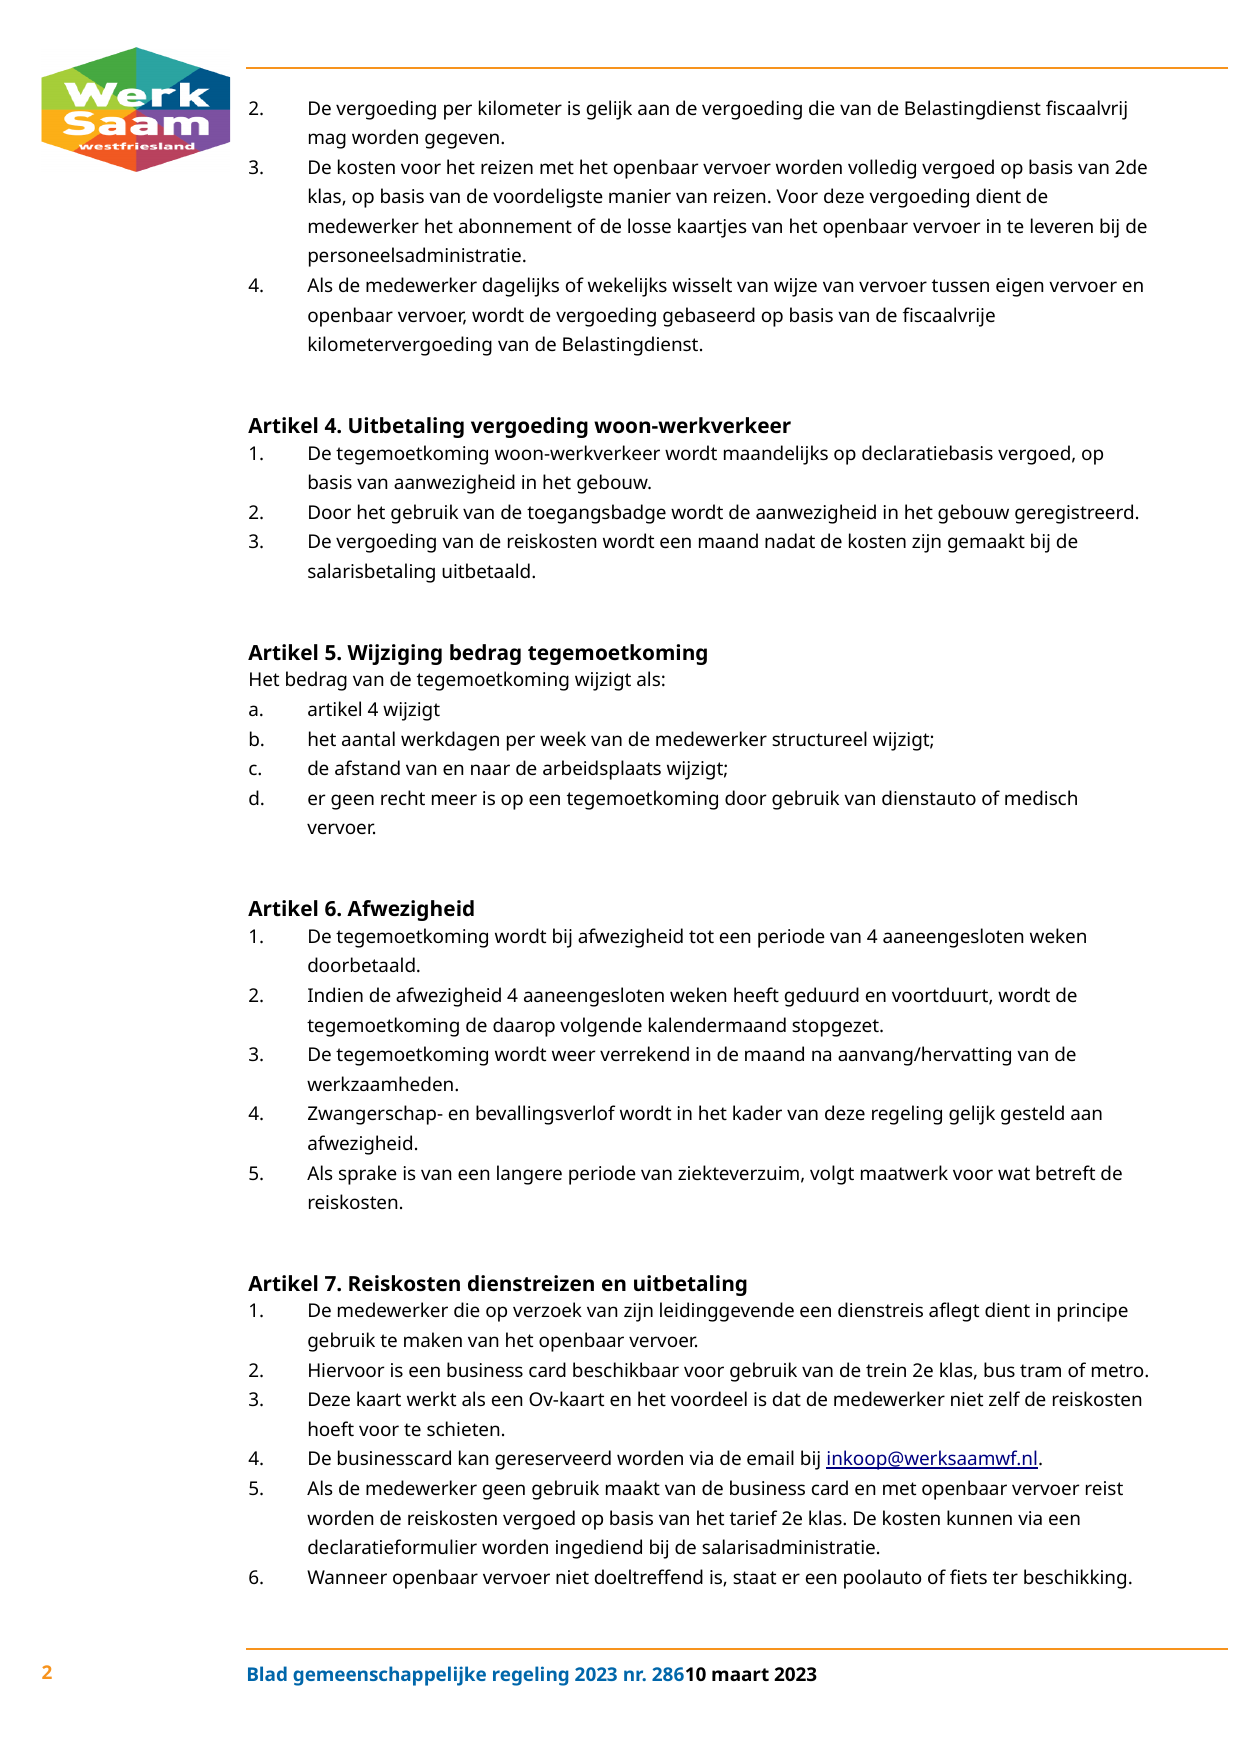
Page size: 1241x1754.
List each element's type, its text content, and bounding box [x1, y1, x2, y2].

list artikel 4 wijzigt [248, 696, 1152, 722]
list De medewerker die op verzoek van zijn leidinggevende een dienstreis aflegt dient in principe gebruik te maken van het openbaar vervoer. [248, 1298, 1152, 1353]
text Het bedrag van de tegemoetkoming wijzigt als: [248, 667, 1152, 692]
list Deze kaart werkt als een Ov-kaart en het voordeel is dat de medewerker niet zelf de reiskosten hoeft voor te schieten. [248, 1386, 1152, 1442]
text Artikel 6. Afwezigheid [248, 894, 1152, 923]
list Hiervoor is een business card beschikbaar voor gebruik van de trein 2e klas, bus tram of metro. [248, 1357, 1152, 1383]
list De businesscard kan gereserveerd worden via de email bij inkoop@werksaamwf.nl. [248, 1446, 1152, 1471]
text Artikel 7. Reiskosten dienstreizen en uitbetaling [248, 1269, 1152, 1298]
list het aantal werkdagen per week van de medewerker structureel wijzigt; [248, 726, 1152, 752]
list de afstand van en naar de arbeidsplaats wijzigt; [248, 755, 1152, 781]
list Zwangerschap- en bevallingsverlof wordt in het kader van deze regeling gelijk gesteld aan afwezigheid. [248, 1101, 1152, 1156]
list Als sprake is van een langere periode van ziekteverzuim, volgt maatwerk voor wat betreft de reiskosten. [248, 1160, 1152, 1215]
picture [41, 47, 231, 172]
list De vergoeding per kilometer is gelijk aan de vergoeding die van de Belastingdienst fiscaalvrij mag worden gegeven. [248, 95, 1152, 150]
list Als de medewerker dagelijks of wekelijks wisselt van wijze van vervoer tussen eigen vervoer en openbaar vervoer, wordt de vergoeding gebaseerd op basis van de fiscaalvrije kilometervergoeding van de Belastingdienst. [248, 272, 1152, 357]
text Artikel 4. Uitbetaling vergoeding woon-werkverkeer [248, 411, 1152, 440]
list De kosten voor het reizen met het openbaar vervoer worden volledig vergoed op basis van 2de klas, op basis van de voordeligste manier van reizen. Voor deze vergoeding dient de medewerker het abonnement of de losse kaartjes van het openbaar vervoer in te leveren bij de personeelsadministratie. [248, 154, 1152, 268]
list Door het gebruik van de toegangsbadge wordt de aanwezigheid in het gebouw geregistreerd. [248, 499, 1152, 525]
list Indien de afwezigheid 4 aaneengesloten weken heeft geduurd en voortduurt, wordt de tegemoetkoming de daarop volgende kalendermaand stopgezet. [248, 982, 1152, 1037]
list Wanneer openbaar vervoer niet doeltreffend is, staat er een poolauto of fiets ter beschikking. [248, 1564, 1152, 1590]
list er geen recht meer is op een tegemoetkoming door gebruik van dienstauto of medisch vervoer. [248, 785, 1152, 840]
list De tegemoetkoming wordt weer verrekend in de maand na aanvang/hervatting van de werkzaamheden. [248, 1041, 1152, 1097]
list De vergoeding van de reiskosten wordt een maand nadat de kosten zijn gemaakt bij de salarisbetaling uitbetaald. [248, 529, 1152, 584]
list De tegemoetkoming wordt bij afwezigheid tot een periode van 4 aaneengesloten weken doorbetaald. [248, 923, 1152, 978]
text Artikel 5. Wijziging bedrag tegemoetkoming [248, 638, 1152, 667]
list De tegemoetkoming woon-werkverkeer wordt maandelijks op declaratiebasis vergoed, op basis van aanwezigheid in het gebouw. [248, 440, 1152, 495]
list Als de medewerker geen gebruik maakt van de business card en met openbaar vervoer reist worden de reiskosten vergoed op basis van het tarief 2e klas. De kosten kunnen via een declaratieformulier worden ingediend bij de salarisadministratie. [248, 1475, 1152, 1560]
